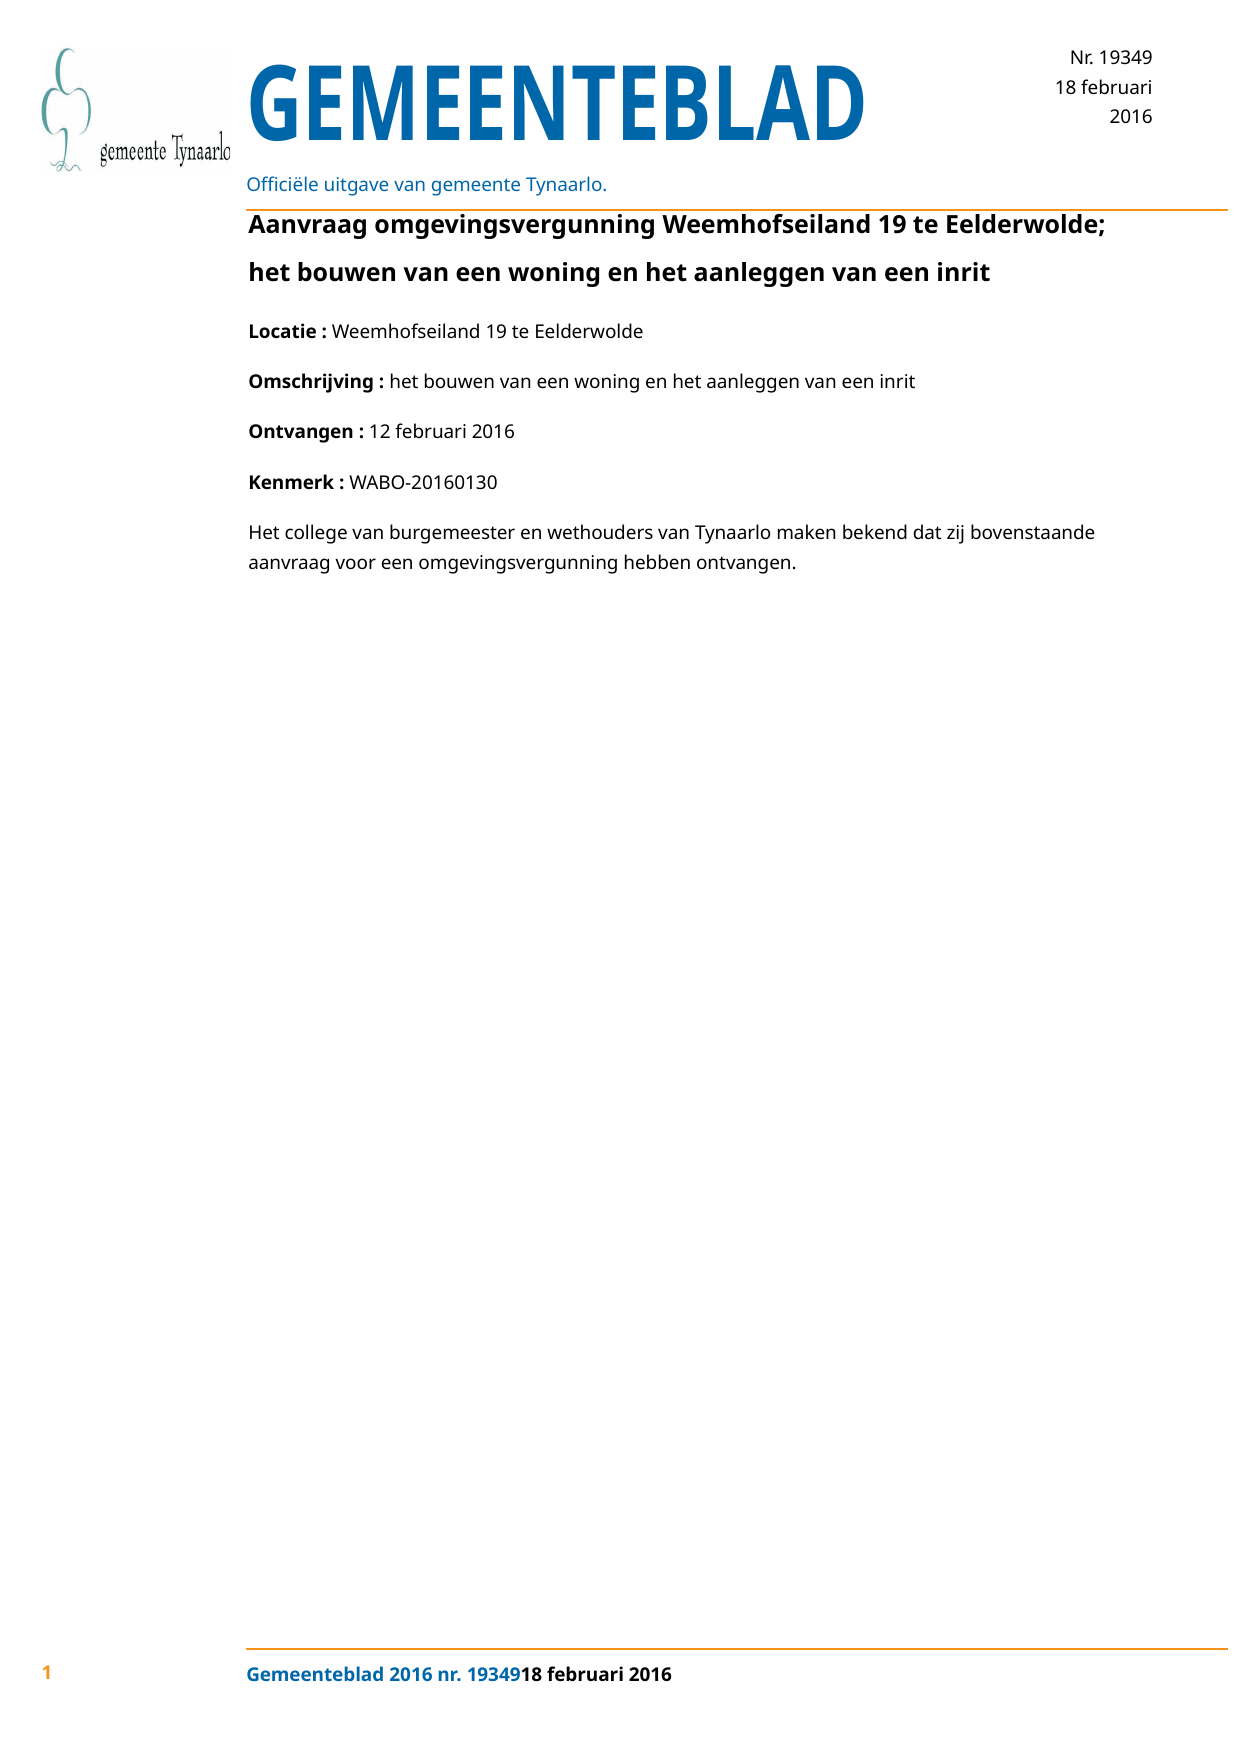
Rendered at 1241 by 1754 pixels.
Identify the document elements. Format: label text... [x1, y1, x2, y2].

text Omschrijving : het bouwen van een woning en het aanleggen van een inrit [248, 368, 1152, 394]
text Aanvraag omgevingsvergunning Weemhofseiland 19 te Eelderwolde; het bouwen van een woning en het aanleggen van een inrit [248, 211, 1152, 288]
text Kenmerk : WABO-20160130 [248, 469, 1152, 495]
text Het college van burgemeester en wethouders van Tynaarlo maken bekend dat zij bovenstaande aanvraag voor een omgevingsvergunning hebben ontvangen. [248, 519, 1152, 575]
picture [41, 47, 231, 172]
text Locatie : Weemhofseiland 19 te Eelderwolde [248, 318, 1152, 344]
text Ontvangen : 12 februari 2016 [248, 419, 1152, 444]
